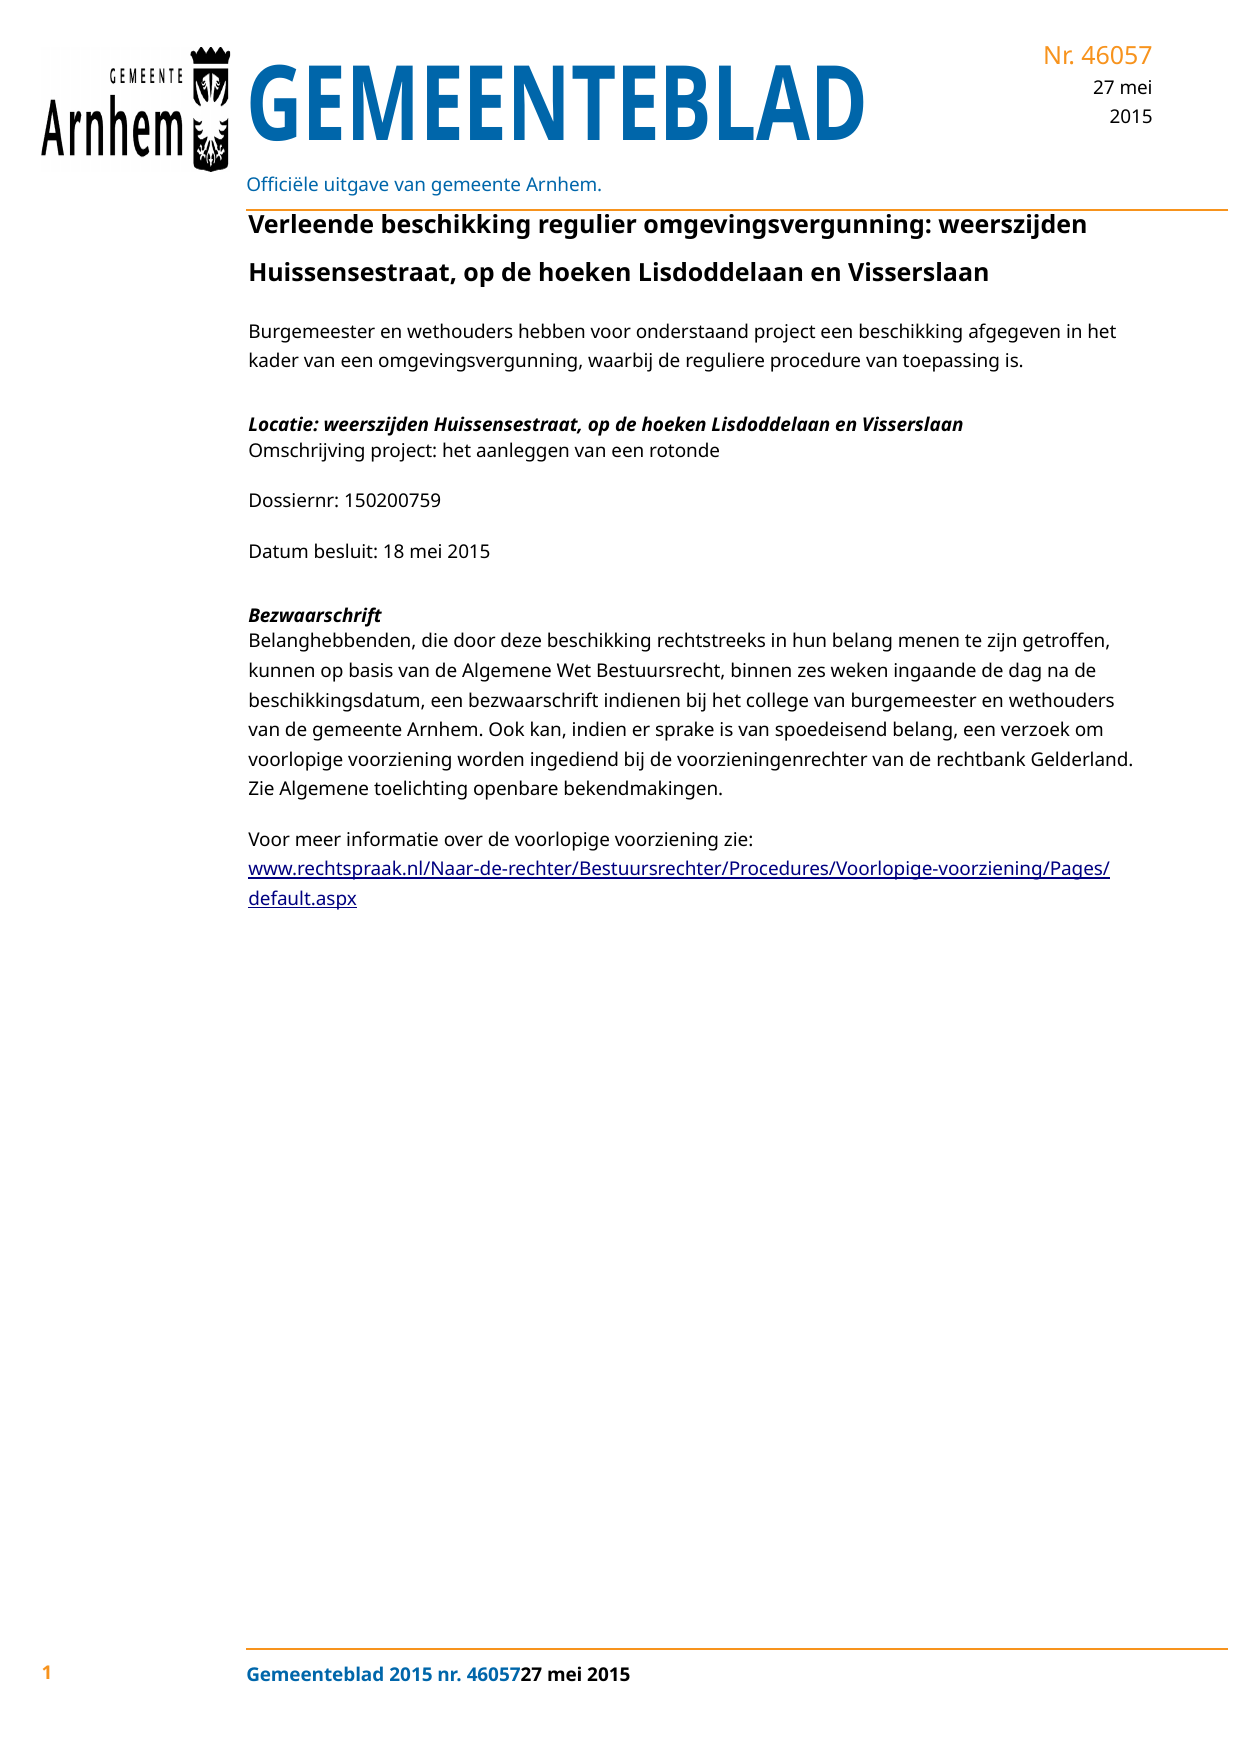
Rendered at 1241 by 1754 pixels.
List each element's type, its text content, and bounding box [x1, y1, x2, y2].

text Omschrijving project: het aanleggen van een rotonde [248, 437, 1152, 463]
text Datum besluit: 18 mei 2015 [248, 538, 1152, 564]
picture [41, 47, 231, 172]
text Belanghebbenden, die door deze beschikking rechtstreeks in hun belang menen te zijn getroffen, kunnen op basis van de Algemene Wet Bestuursrecht, binnen zes weken ingaande de dag na de beschikkingsdatum, een bezwaarschrift indienen bij het college van burgemeester en wethouders van de gemeente Arnhem. Ook kan, indien er sprake is van spoedeisend belang, een verzoek om voorlopige voorziening worden ingediend bij de voorzieningenrechter van de rechtbank Gelderland. Zie Algemene toelichting openbare bekendmakingen. [248, 628, 1152, 801]
text Bezwaarschrift [248, 602, 1152, 628]
text Voor meer informatie over de voorlopige voorziening zie: www.rechtspraak.nl/Naar-de-rechter/Bestuursrechter/Procedures/Voorlopige-voorziening/Pages/default.aspx [248, 826, 1152, 911]
text Verleende beschikking regulier omgevingsvergunning: weerszijden Huissensestraat, op de hoeken Lisdoddelaan en Visserslaan [248, 211, 1152, 288]
text Locatie: weerszijden Huissensestraat, op de hoeken Lisdoddelaan en Visserslaan [248, 411, 1152, 437]
text Burgemeester en wethouders hebben voor onderstaand project een beschikking afgegeven in het kader van een omgevingsvergunning, waarbij de reguliere procedure van toepassing is. [248, 318, 1152, 373]
text Dossiernr: 150200759 [248, 488, 1152, 513]
